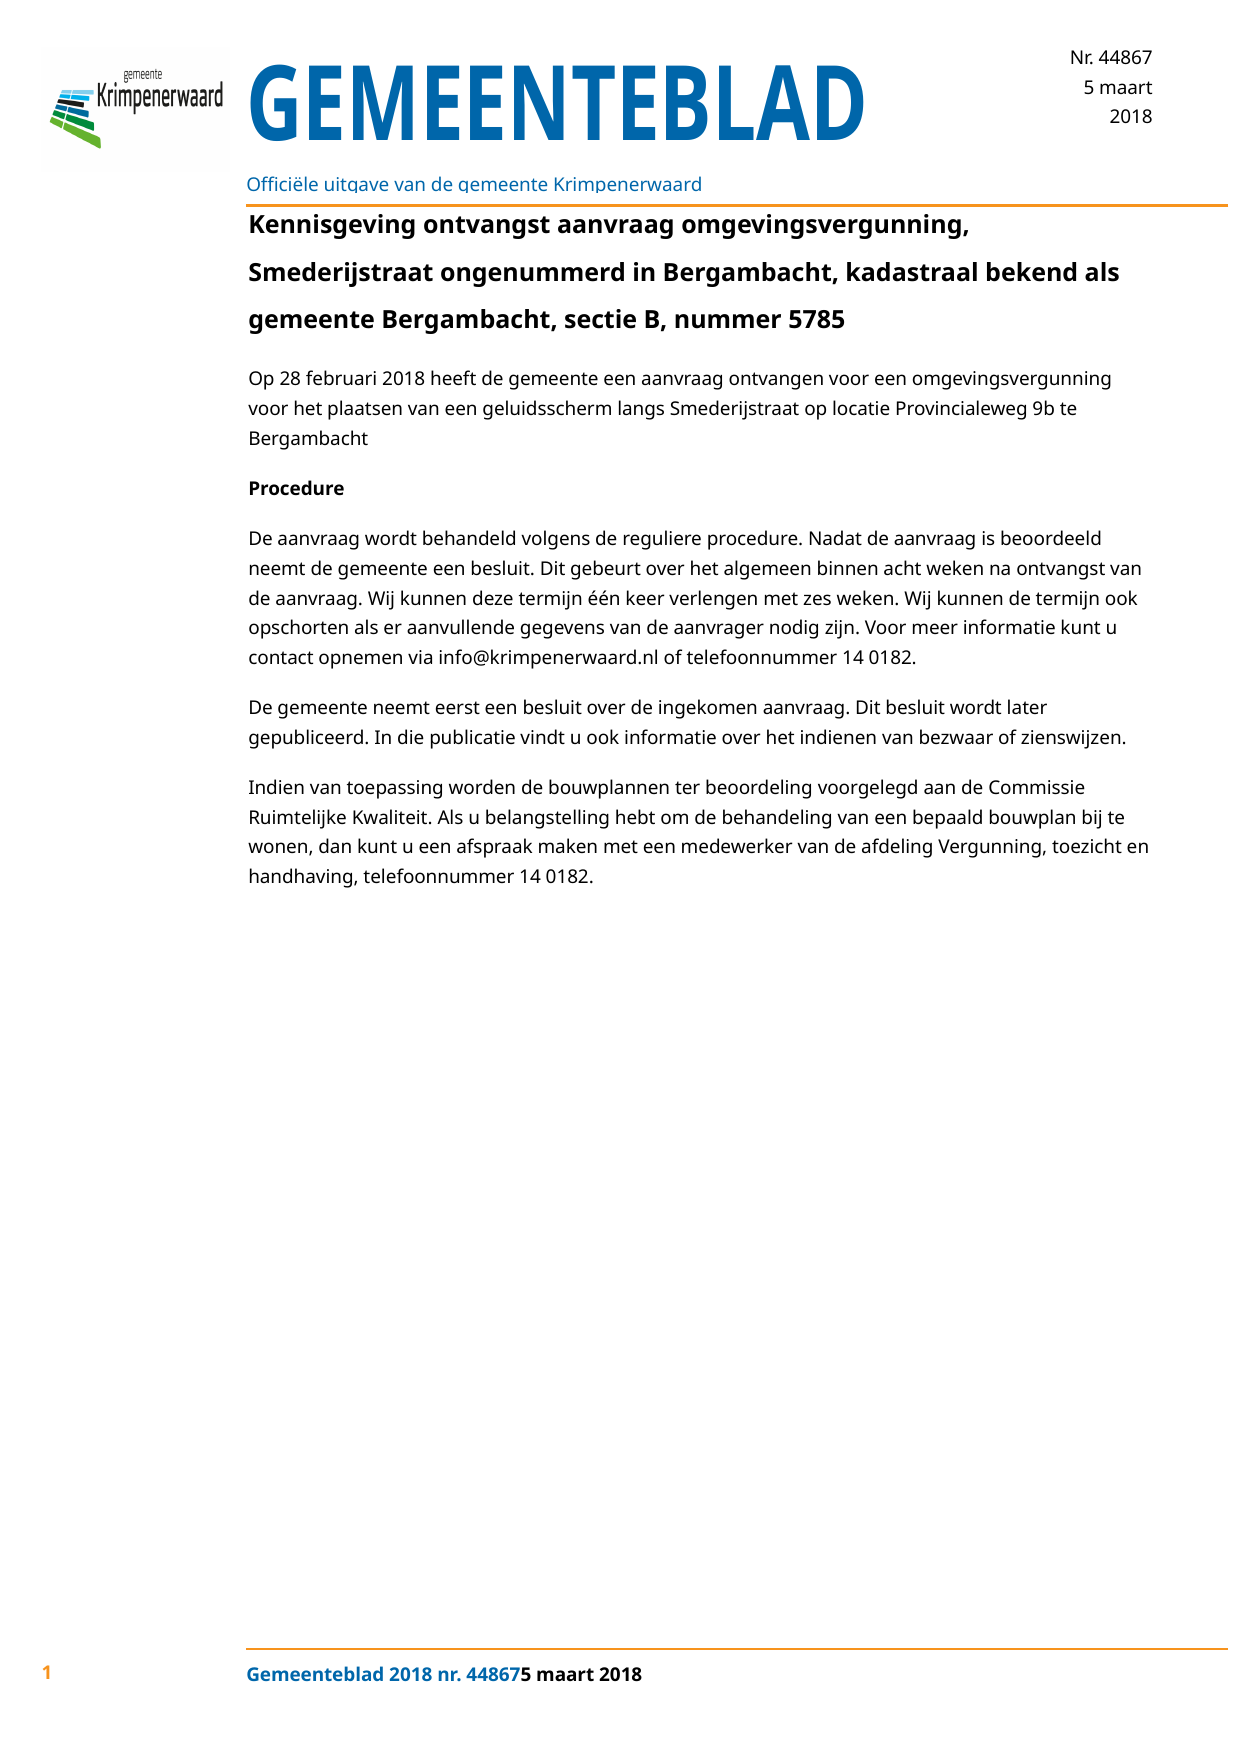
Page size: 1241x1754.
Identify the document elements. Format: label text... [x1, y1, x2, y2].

text Procedure [248, 475, 1152, 501]
text Op 28 februari 2018 heeft de gemeente een aanvraag ontvangen voor een omgevingsvergunning voor het plaatsen van een geluidsscherm langs Smederijstraat op locatie Provincialeweg 9b te Bergambacht [248, 366, 1152, 450]
text De gemeente neemt eerst een besluit over de ingekomen aanvraag. Dit besluit wordt later gepubliceerd. In die publicatie vindt u ook informatie over het indienen van bezwaar of zienswijzen. [248, 694, 1152, 749]
text Kennisgeving ontvangst aanvraag omgevingsvergunning, Smederijstraat ongenummerd in Bergambacht, kadastraal bekend als gemeente Bergambacht, sectie B, nummer 5785 [248, 207, 1152, 336]
picture [41, 47, 231, 172]
text De aanvraag wordt behandeld volgens de reguliere procedure. Nadat de aanvraag is beoordeeld neemt de gemeente een besluit. Dit gebeurt over het algemeen binnen acht weken na ontvangst van de aanvraag. Wij kunnen deze termijn één keer verlengen met zes weken. Wij kunnen de termijn ook opschorten als er aanvullende gegevens van de aanvrager nodig zijn. Voor meer informatie kunt u contact opnemen via info@krimpenerwaard.nl of telefoonnummer 14 0182. [248, 526, 1152, 669]
text Indien van toepassing worden de bouwplannen ter beoordeling voorgelegd aan de Commissie Ruimtelijke Kwaliteit. Als u belangstelling hebt om de behandeling van een bepaald bouwplan bij te wonen, dan kunt u een afspraak maken met een medewerker van de afdeling Vergunning, toezicht en handhaving, telefoonnummer 14 0182. [248, 774, 1152, 889]
